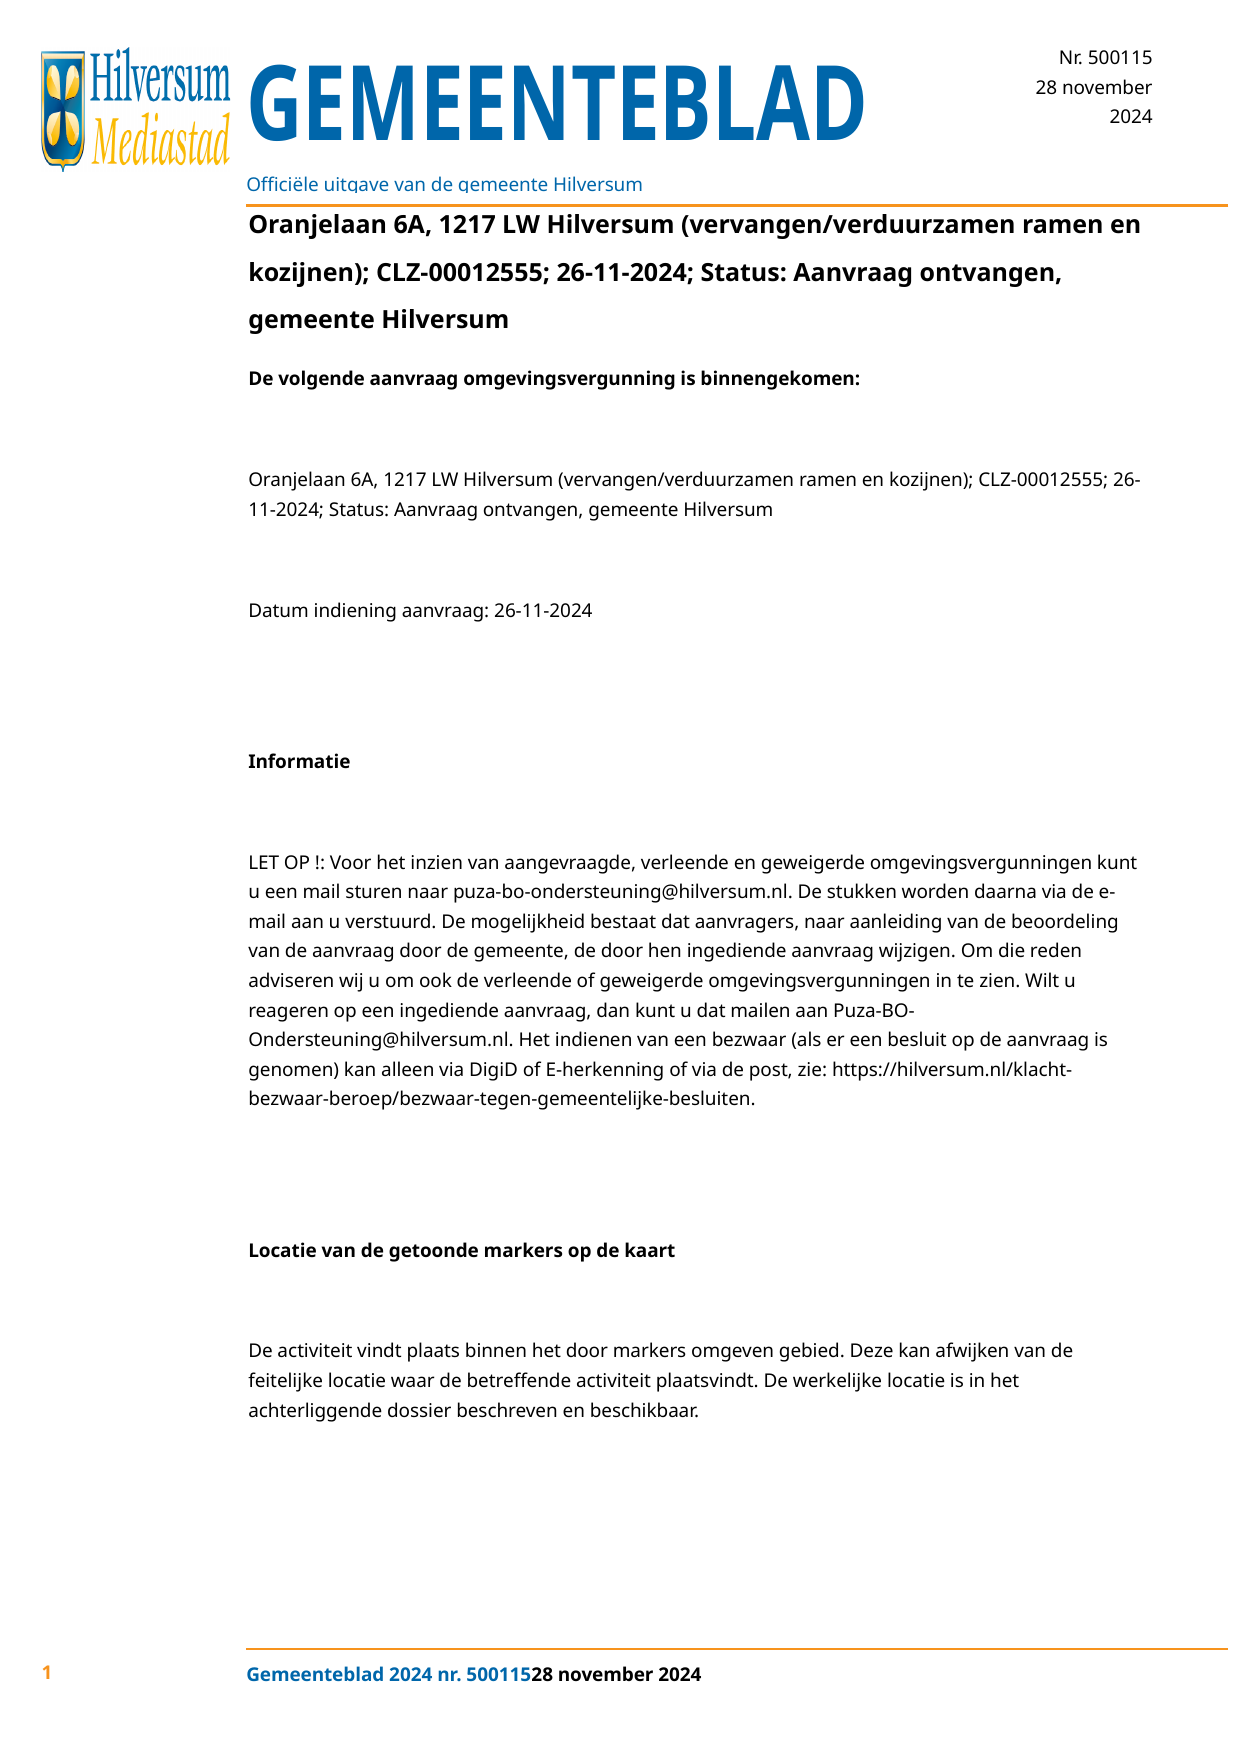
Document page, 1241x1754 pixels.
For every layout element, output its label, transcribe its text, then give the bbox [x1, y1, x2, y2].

text Oranjelaan 6A, 1217 LW Hilversum (vervangen/verduurzamen ramen en kozijnen); CLZ-00012555; 26-11-2024; Status: Aanvraag ontvangen, gemeente Hilversum [248, 466, 1152, 522]
text De activiteit vindt plaats binnen het door markers omgeven gebied. Deze kan afwijken van de feitelijke locatie waar de betreffende activiteit plaatsvindt. De werkelijke locatie is in het achterliggende dossier beschreven en beschikbaar. [248, 1338, 1152, 1422]
text De volgende aanvraag omgevingsvergunning is binnengekomen: [248, 366, 1152, 391]
text Datum indiening aanvraag: 26-11-2024 [248, 597, 1152, 622]
picture [41, 47, 231, 172]
text Locatie van de getoonde markers op de kaart [248, 1237, 1152, 1262]
text Oranjelaan 6A, 1217 LW Hilversum (vervangen/verduurzamen ramen en kozijnen); CLZ-00012555; 26-11-2024; Status: Aanvraag ontvangen, gemeente Hilversum [248, 207, 1152, 336]
text LET OP !: Voor het inzien van aangevraagde, verleende en geweigerde omgevingsvergunningen kunt u een mail sturen naar puza-bo-ondersteuning@hilversum.nl. De stukken worden daarna via de e-mail aan u verstuurd. De mogelijkheid bestaat dat aanvragers, naar aanleiding van de beoordeling van de aanvraag door de gemeente, de door hen ingediende aanvraag wijzigen. Om die reden adviseren wij u om ook de verleende of geweigerde omgevingsvergunningen in te zien. Wilt u reageren op een ingediende aanvraag, dan kunt u dat mailen aan Puza-BO-Ondersteuning@hilversum.nl. Het indienen van een bezwaar (als er een besluit op de aanvraag is genomen) kan alleen via DigiD of E-herkenning of via de post, zie: https://hilversum.nl/klacht-bezwaar-beroep/bezwaar-tegen-gemeentelijke-besluiten. [248, 849, 1152, 1111]
text Informatie [248, 748, 1152, 774]
